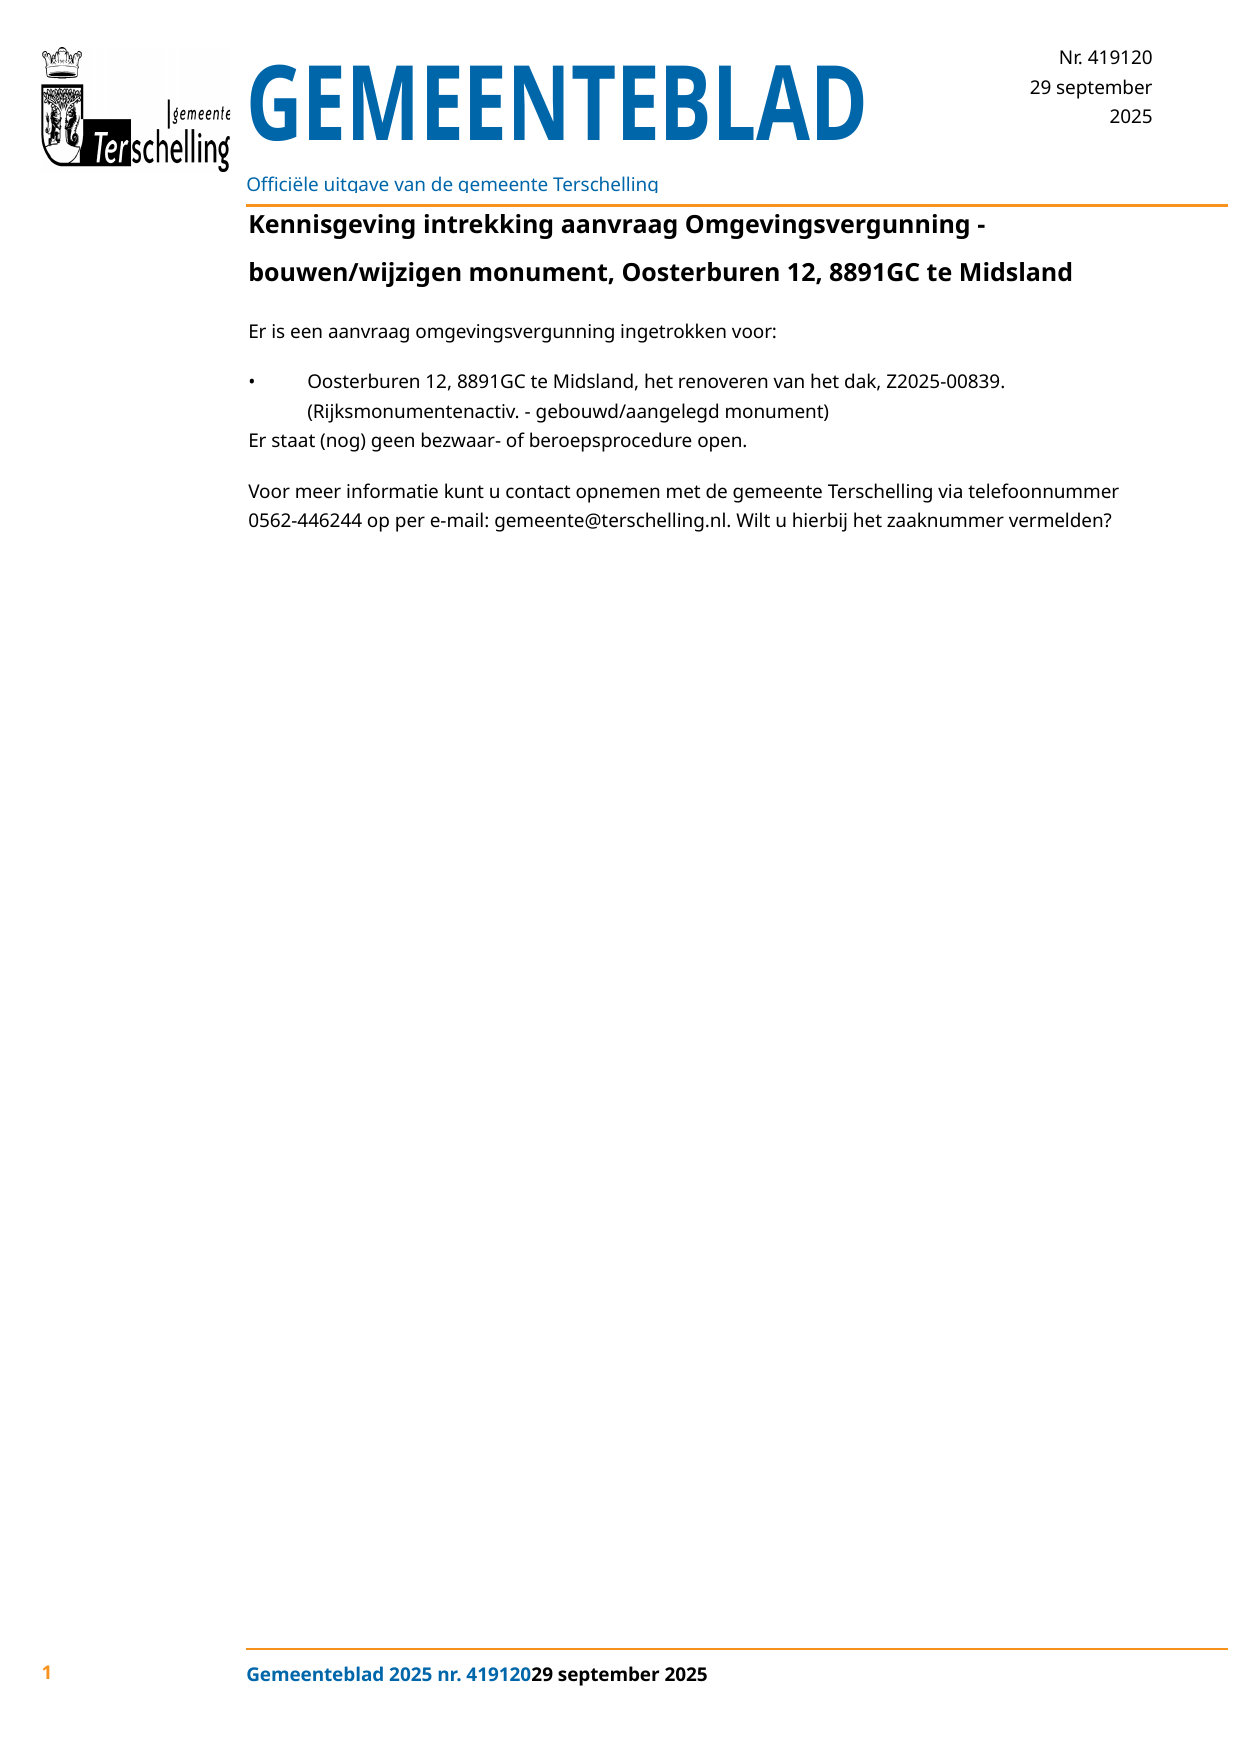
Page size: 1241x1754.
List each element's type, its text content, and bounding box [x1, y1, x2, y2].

text Voor meer informatie kunt u contact opnemen met de gemeente Terschelling via telefoonnummer 0562-446244 op per e-mail: gemeente@terschelling.nl. Wilt u hierbij het zaaknummer vermelden? [248, 478, 1152, 533]
text Kennisgeving intrekking aanvraag Omgevingsvergunning - bouwen/wijzigen monument, Oosterburen 12, 8891GC te Midsland [248, 207, 1152, 288]
picture [41, 47, 231, 172]
list Oosterburen 12, 8891GC te Midsland, het renoveren van het dak, Z2025-00839.(Rijksmonumentenactiv. - gebouwd/aangelegd monument) [248, 368, 1152, 424]
text Er staat (nog) geen bezwaar- of beroepsprocedure open. [248, 427, 1152, 453]
text Er is een aanvraag omgevingsvergunning ingetrokken voor: [248, 318, 1152, 344]
